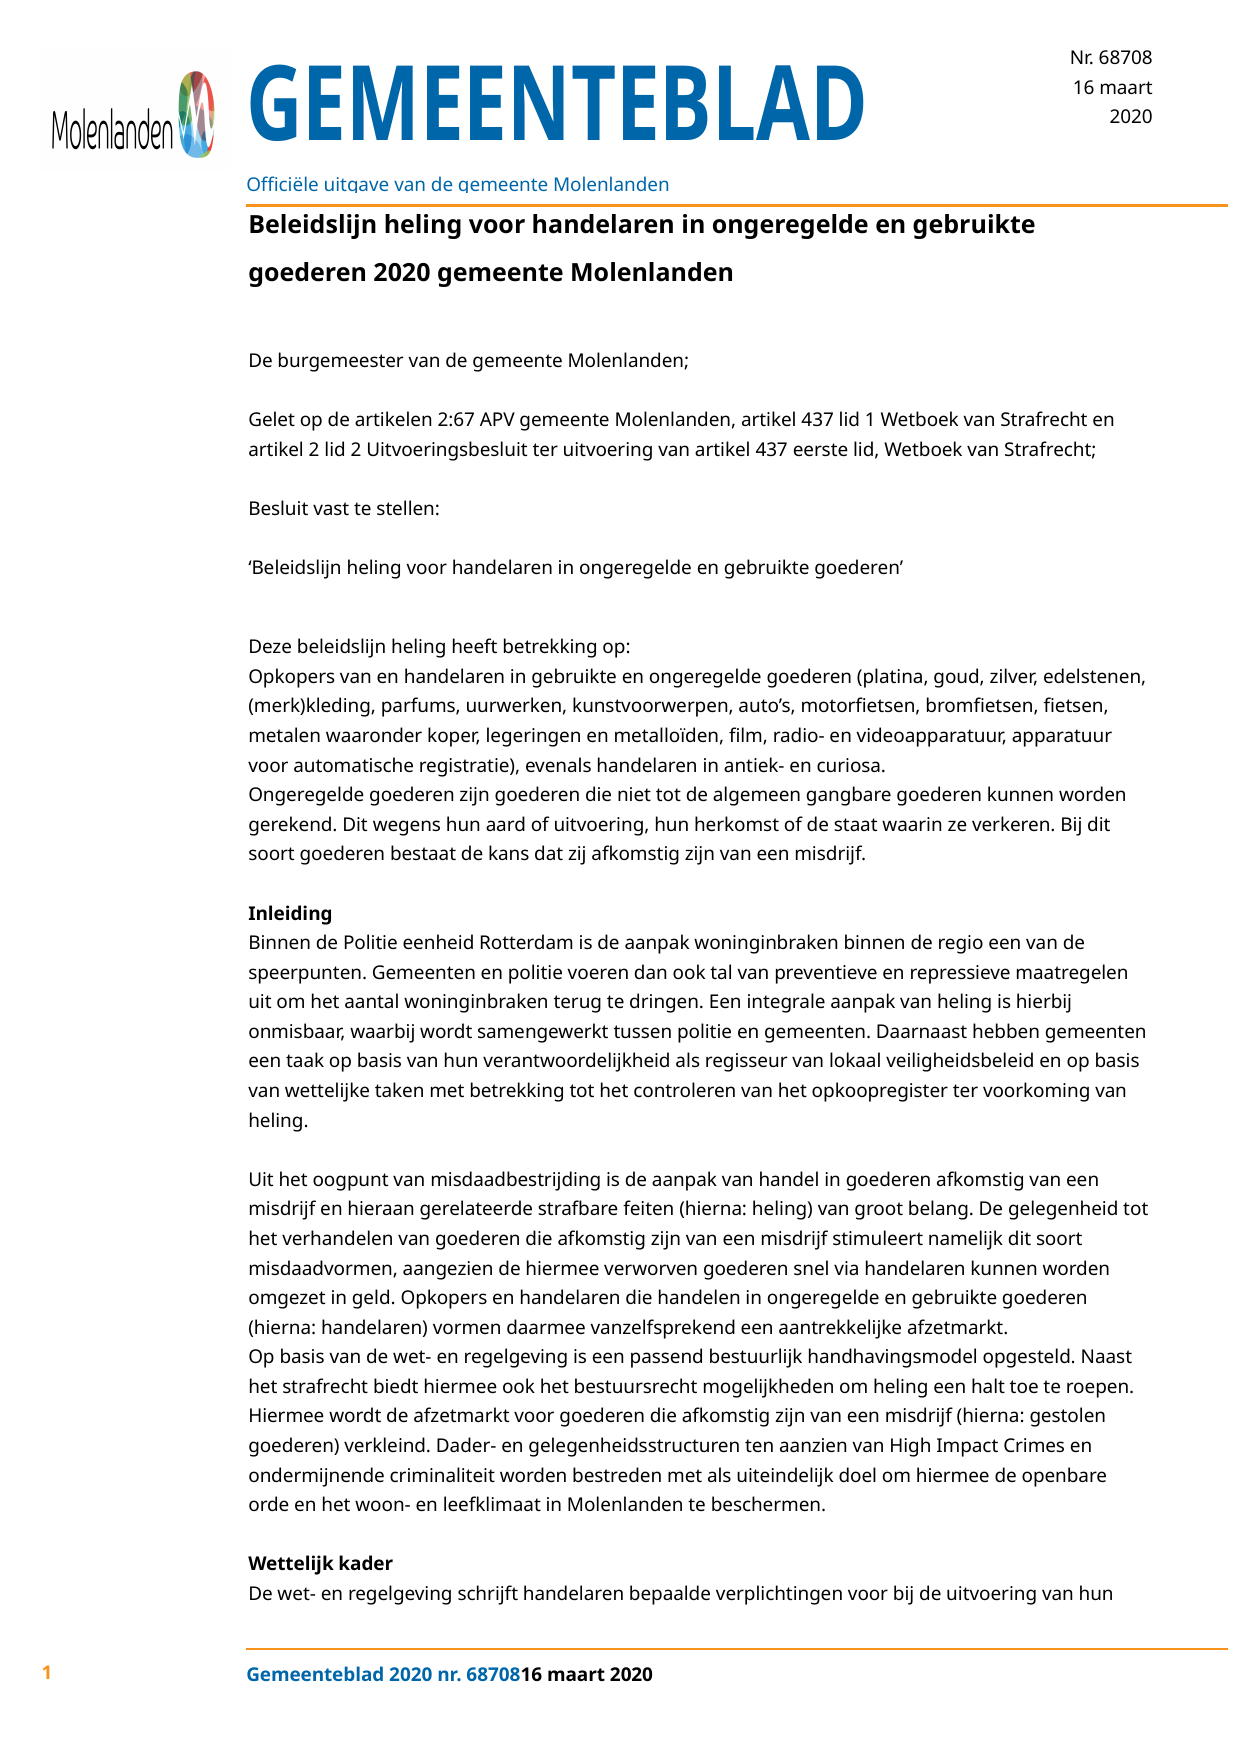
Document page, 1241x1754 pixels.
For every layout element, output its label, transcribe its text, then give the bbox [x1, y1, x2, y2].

text Wettelijk kader [248, 1551, 1152, 1576]
text Inleiding [248, 900, 1152, 925]
text Ongeregelde goederen zijn goederen die niet tot de algemeen gangbare goederen kunnen worden gerekend. Dit wegens hun aard of uitvoering, hun herkomst of de staat waarin ze verkeren. Bij dit soort goederen bestaat de kans dat zij afkomstig zijn van een misdrijf. [248, 781, 1152, 866]
text Beleidslijn heling voor handelaren in ongeregelde en gebruikte goederen 2020 gemeente Molenlanden [248, 207, 1152, 288]
text Besluit vast te stellen: [248, 495, 1152, 521]
text Deze beleidslijn heling heeft betrekking op: [248, 633, 1152, 659]
picture [41, 47, 231, 172]
text Gelet op de artikelen 2:67 APV gemeente Molenlanden, artikel 437 lid 1 Wetboek van Strafrecht en artikel 2 lid 2 Uitvoeringsbesluit ter uitvoering van artikel 437 eerste lid, Wetboek van Strafrecht; [248, 407, 1152, 462]
text De burgemeester van de gemeente Molenlanden; [248, 347, 1152, 373]
text De wet- en regelgeving schrijft handelaren bepaalde verplichtingen voor bij de uitvoering van hun [248, 1580, 1152, 1606]
text ‘Beleidslijn heling voor handelaren in ongeregelde en gebruikte goederen’ [248, 554, 1152, 580]
text Op basis van de wet- en regelgeving is een passend bestuurlijk handhavingsmodel opgesteld. Naast het strafrecht biedt hiermee ook het bestuursrecht mogelijkheden om heling een halt toe te roepen. [248, 1343, 1152, 1399]
text Binnen de Politie eenheid Rotterdam is de aanpak woninginbraken binnen de regio een van de speerpunten. Gemeenten en politie voeren dan ook tal van preventieve en repressieve maatregelen uit om het aantal woninginbraken terug te dringen. Een integrale aanpak van heling is hierbij onmisbaar, waarbij wordt samengewerkt tussen politie en gemeenten. Daarnaast hebben gemeenten een taak op basis van hun verantwoordelijkheid als regisseur van lokaal veiligheidsbeleid en op basis van wettelijke taken met betrekking tot het controleren van het opkoopregister ter voorkoming van heling. [248, 929, 1152, 1132]
text Hiermee wordt de afzetmarkt voor goederen die afkomstig zijn van een misdrijf (hierna: gestolen goederen) verkleind. Dader- en gelegenheidsstructuren ten aanzien van High Impact Crimes en ondermijnende criminaliteit worden bestreden met als uiteindelijk doel om hiermee de openbare orde en het woon- en leefklimaat in Molenlanden te beschermen. [248, 1403, 1152, 1517]
text Uit het oogpunt van misdaadbestrijding is de aanpak van handel in goederen afkomstig van een misdrijf en hieraan gerelateerde strafbare feiten (hierna: heling) van groot belang. De gelegenheid tot het verhandelen van goederen die afkomstig zijn van een misdrijf stimuleert namelijk dit soort misdaadvormen, aangezien de hiermee verworven goederen snel via handelaren kunnen worden omgezet in geld. Opkopers en handelaren die handelen in ongeregelde en gebruikte goederen (hierna: handelaren) vormen daarmee vanzelfsprekend een aantrekkelijke afzetmarkt. [248, 1166, 1152, 1339]
text Opkopers van en handelaren in gebruikte en ongeregelde goederen (platina, goud, zilver, edelstenen, (merk)kleding, parfums, uurwerken, kunstvoorwerpen, auto’s, motorfietsen, bromfietsen, fietsen, metalen waaronder koper, legeringen en metalloïden, film, radio- en videoapparatuur, apparatuur voor automatische registratie), evenals handelaren in antiek- en curiosa. [248, 663, 1152, 777]
